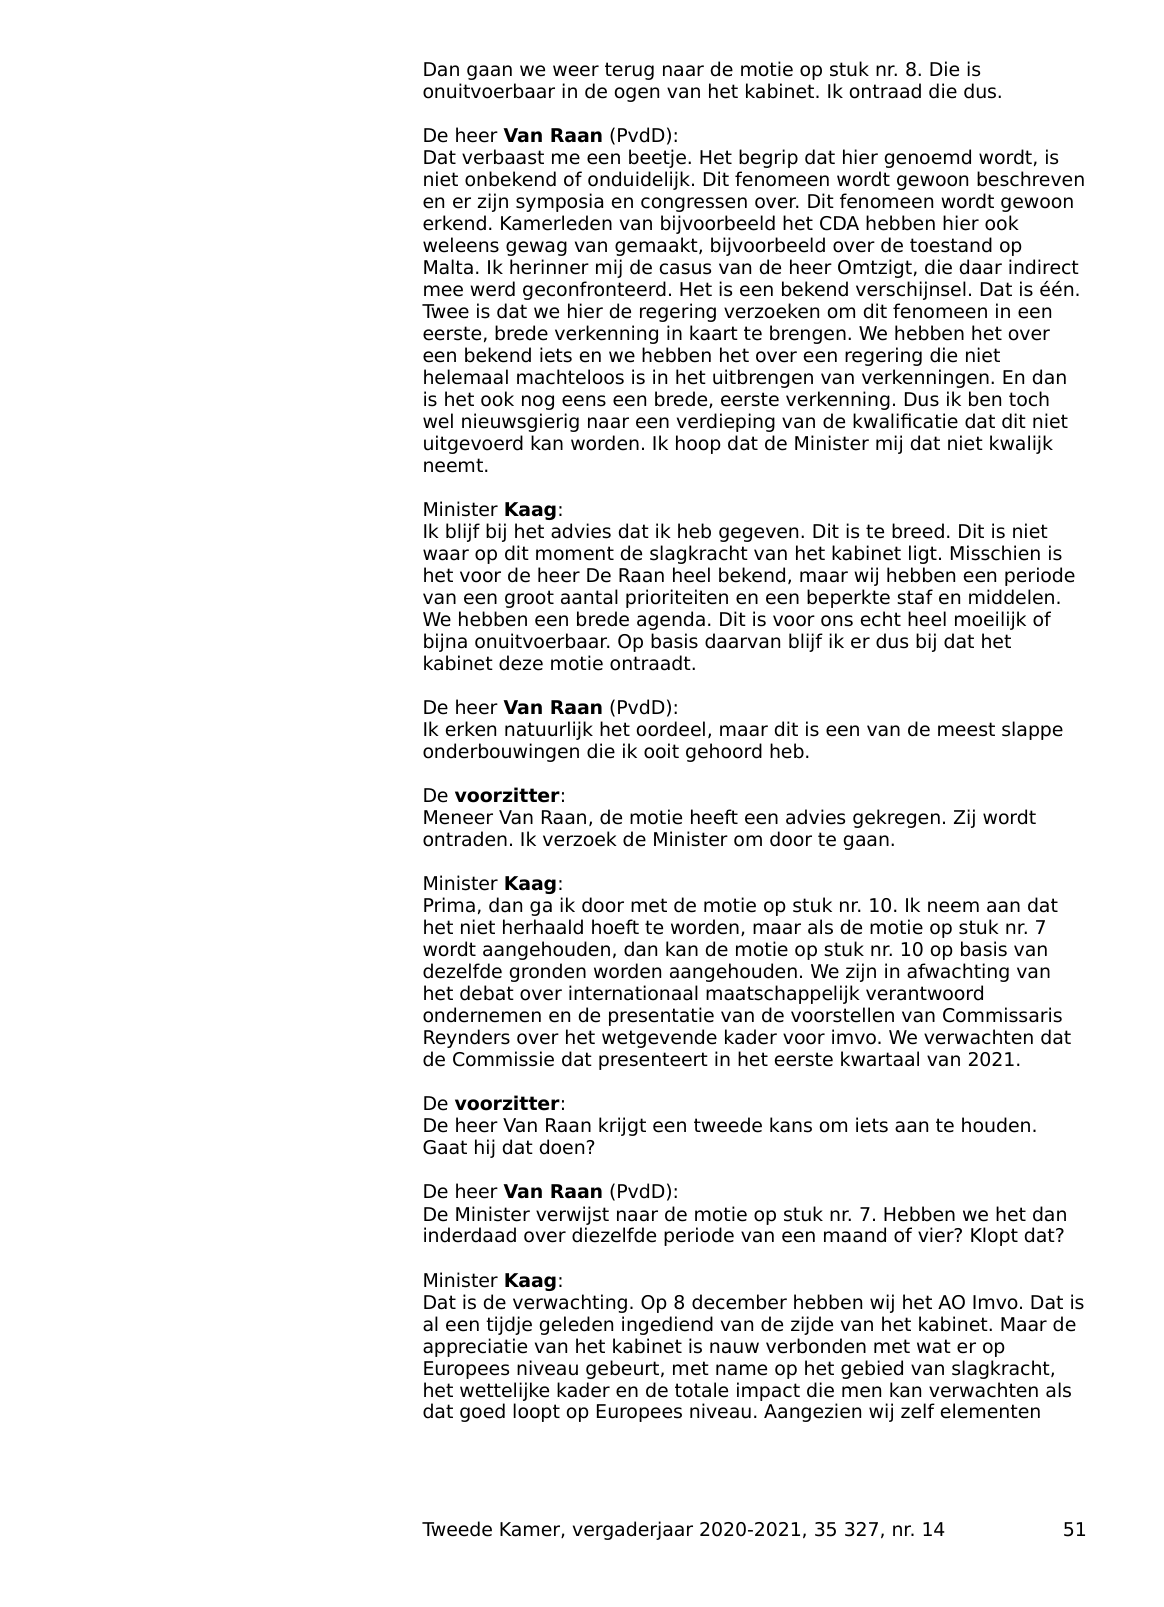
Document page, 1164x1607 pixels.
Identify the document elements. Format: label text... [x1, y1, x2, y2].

text Dan gaan we weer terug naar de motie op stuk nr. 8. Die is onuitvoerbaar in de ogen van het kabinet. Ik ontraad die dus. [422, 59, 1087, 103]
text De heer Van Raan krijgt een tweede kans om iets aan te houden. Gaat hij dat doen? [422, 1115, 1087, 1159]
text Minister Kaag: [422, 1269, 1087, 1292]
text De heer Van Raan (PvdD): [422, 125, 1087, 147]
text Ik erken natuurlijk het oordeel, maar dit is een van de meest slappe onderbouwingen die ik ooit gehoord heb. [422, 719, 1087, 763]
text De Minister verwijst naar de motie op stuk nr. 7. Hebben we het dan inderdaad over diezelfde periode van een maand of vier? Klopt dat? [422, 1203, 1087, 1247]
text Dat verbaast me een beetje. Het begrip dat hier genoemd wordt, is niet onbekend of onduidelijk. Dit fenomeen wordt gewoon beschreven en er zijn symposia en congressen over. Dit fenomeen wordt gewoon erkend. Kamerleden van bijvoorbeeld het CDA hebben hier ook weleens gewag van gemaakt, bijvoorbeeld over de toestand op Malta. Ik herinner mij de casus van de heer Omtzigt, die daar indirect mee werd geconfronteerd. Het is een bekend verschijnsel. Dat is één. Twee is dat we hier de regering verzoeken om dit fenomeen in een eerste, brede verkenning in kaart te brengen. We hebben het over een bekend iets en we hebben het over een regering die niet helemaal machteloos is in het uitbrengen van verkenningen. En dan is het ook nog eens een brede, eerste verkenning. Dus ik ben toch wel nieuwsgierig naar een verdieping van de kwalificatie dat dit niet uitgevoerd kan worden. Ik hoop dat de Minister mij dat niet kwalijk neemt. [422, 147, 1087, 477]
text Ik blijf bij het advies dat ik heb gegeven. Dit is te breed. Dit is niet waar op dit moment de slagkracht van het kabinet ligt. Misschien is het voor de heer De Raan heel bekend, maar wij hebben een periode van een groot aantal prioriteiten en een beperkte staf en middelen. We hebben een brede agenda. Dit is voor ons echt heel moeilijk of bijna onuitvoerbaar. Op basis daarvan blijf ik er dus bij dat het kabinet deze motie ontraadt. [422, 521, 1087, 675]
text Dat is de verwachting. Op 8 december hebben wij het AO Imvo. Dat is al een tijdje geleden ingediend van de zijde van het kabinet. Maar de appreciatie van het kabinet is nauw verbonden met wat er op Europees niveau gebeurt, met name op het gebied van slagkracht, het wettelijke kader en de totale impact die men kan verwachten als dat goed loopt op Europees niveau. Aangezien wij zelf elementen [422, 1292, 1087, 1423]
text Minister Kaag: [422, 499, 1087, 521]
text Meneer Van Raan, de motie heeft een advies gekregen. Zij wordt ontraden. Ik verzoek de Minister om door te gaan. [422, 807, 1087, 851]
text De heer Van Raan (PvdD): [422, 1181, 1087, 1203]
text De heer Van Raan (PvdD): [422, 697, 1087, 719]
text Prima, dan ga ik door met de motie op stuk nr. 10. Ik neem aan dat het niet herhaald hoeft te worden, maar als de motie op stuk nr. 7 wordt aangehouden, dan kan de motie op stuk nr. 10 op basis van dezelfde gronden worden aangehouden. We zijn in afwachting van het debat over internationaal maatschappelijk verantwoord ondernemen en de presentatie van de voorstellen van Commissaris Reynders over het wetgevende kader voor imvo. We verwachten dat de Commissie dat presenteert in het eerste kwartaal van 2021. [422, 895, 1087, 1071]
text De voorzitter: [422, 785, 1087, 807]
text Minister Kaag: [422, 873, 1087, 895]
text De voorzitter: [422, 1093, 1087, 1115]
